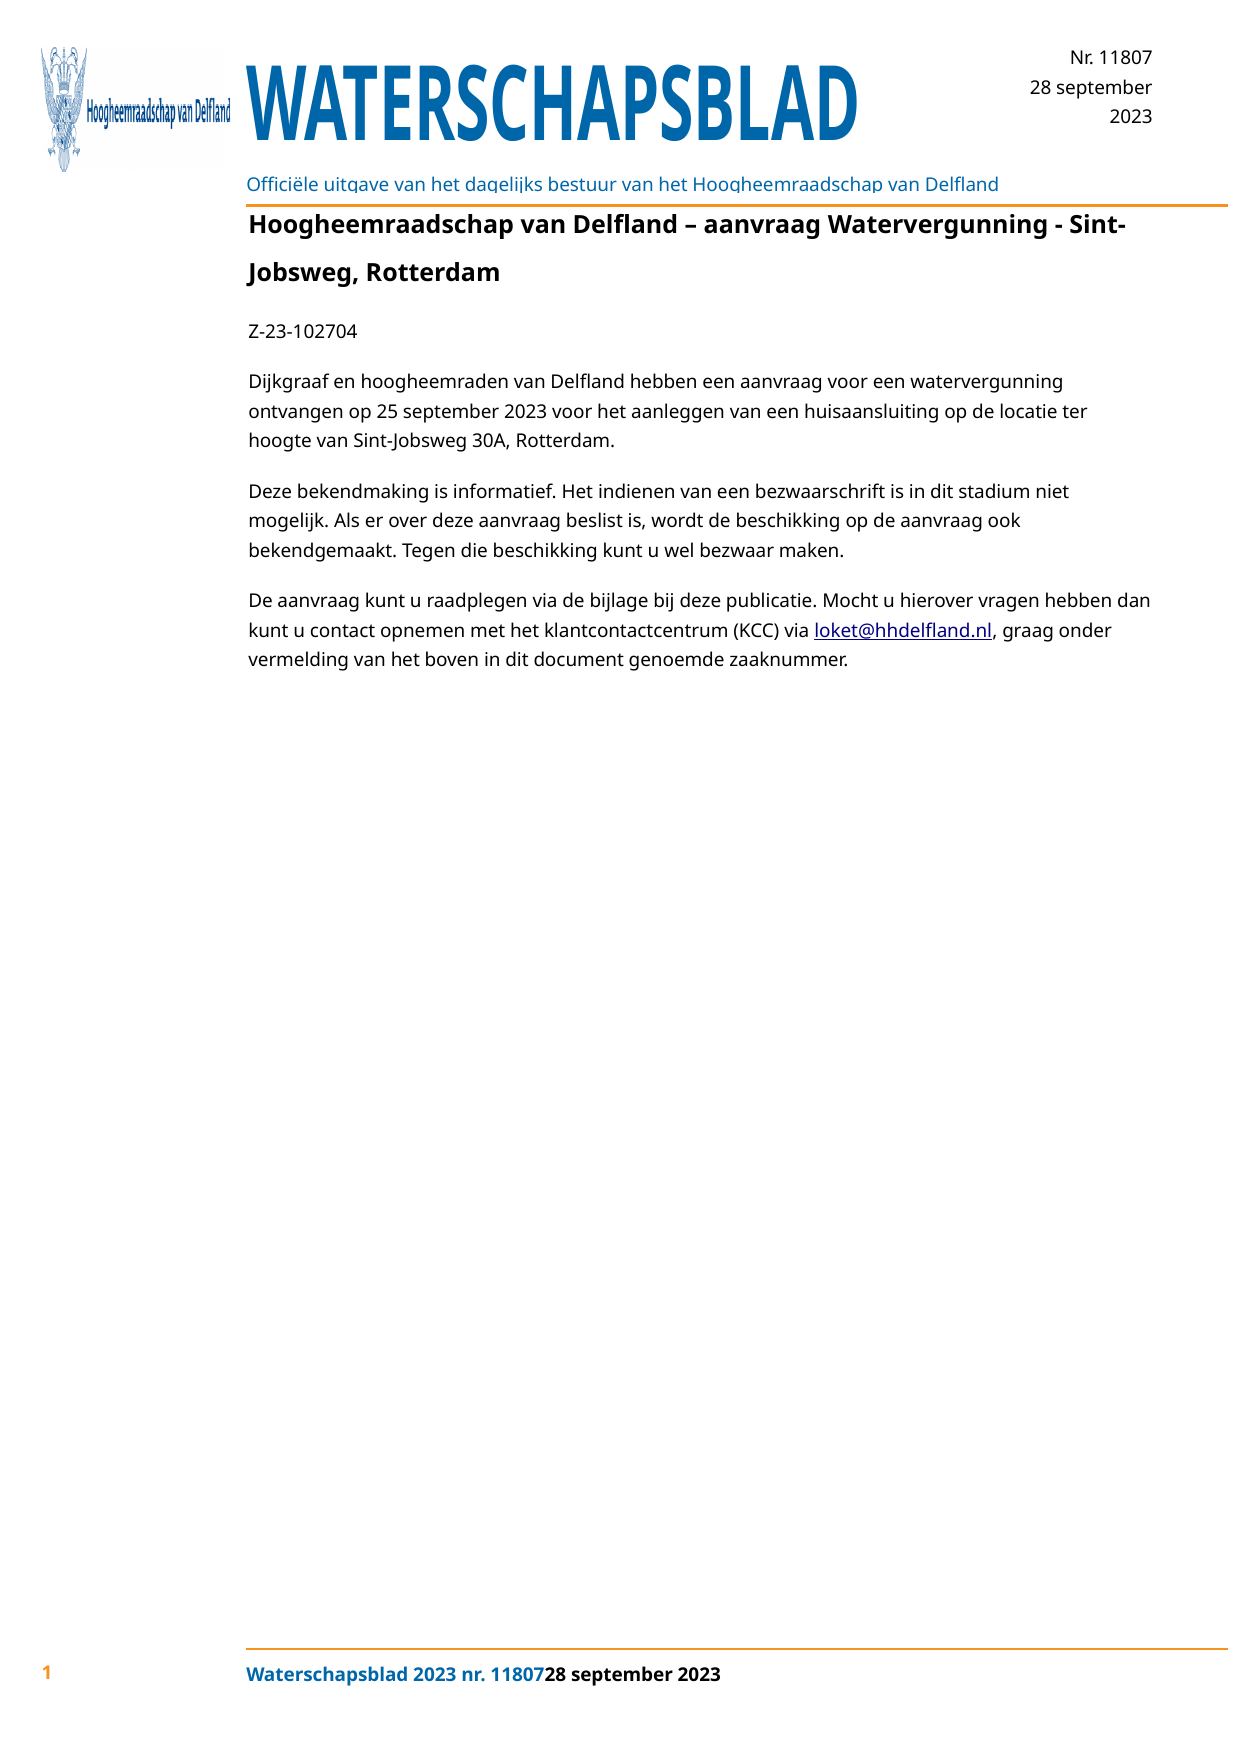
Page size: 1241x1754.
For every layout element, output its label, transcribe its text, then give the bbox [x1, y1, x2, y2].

text Hoogheemraadschap van Delfland – aanvraag Watervergunning - Sint-Jobsweg, Rotterdam [248, 207, 1152, 288]
picture [41, 47, 231, 172]
text Z-23-102704 [248, 318, 1152, 344]
text Dijkgraaf en hoogheemraden van Delfland hebben een aanvraag voor een watervergunning ontvangen op 25 september 2023 voor het aanleggen van een huisaansluiting op de locatie ter hoogte van Sint-Jobsweg 30A, Rotterdam. [248, 368, 1152, 453]
text De aanvraag kunt u raadplegen via de bijlage bij deze publicatie. Mocht u hierover vragen hebben dan kunt u contact opnemen met het klantcontactcentrum (KCC) via loket@hhdelfland.nl, graag onder vermelding van het boven in dit document genoemde zaaknummer. [248, 587, 1152, 672]
text Deze bekendmaking is informatief. Het indienen van een bezwaarschrift is in dit stadium niet mogelijk. Als er over deze aanvraag beslist is, wordt de beschikking op de aanvraag ook bekendgemaakt. Tegen die beschikking kunt u wel bezwaar maken. [248, 478, 1152, 563]
